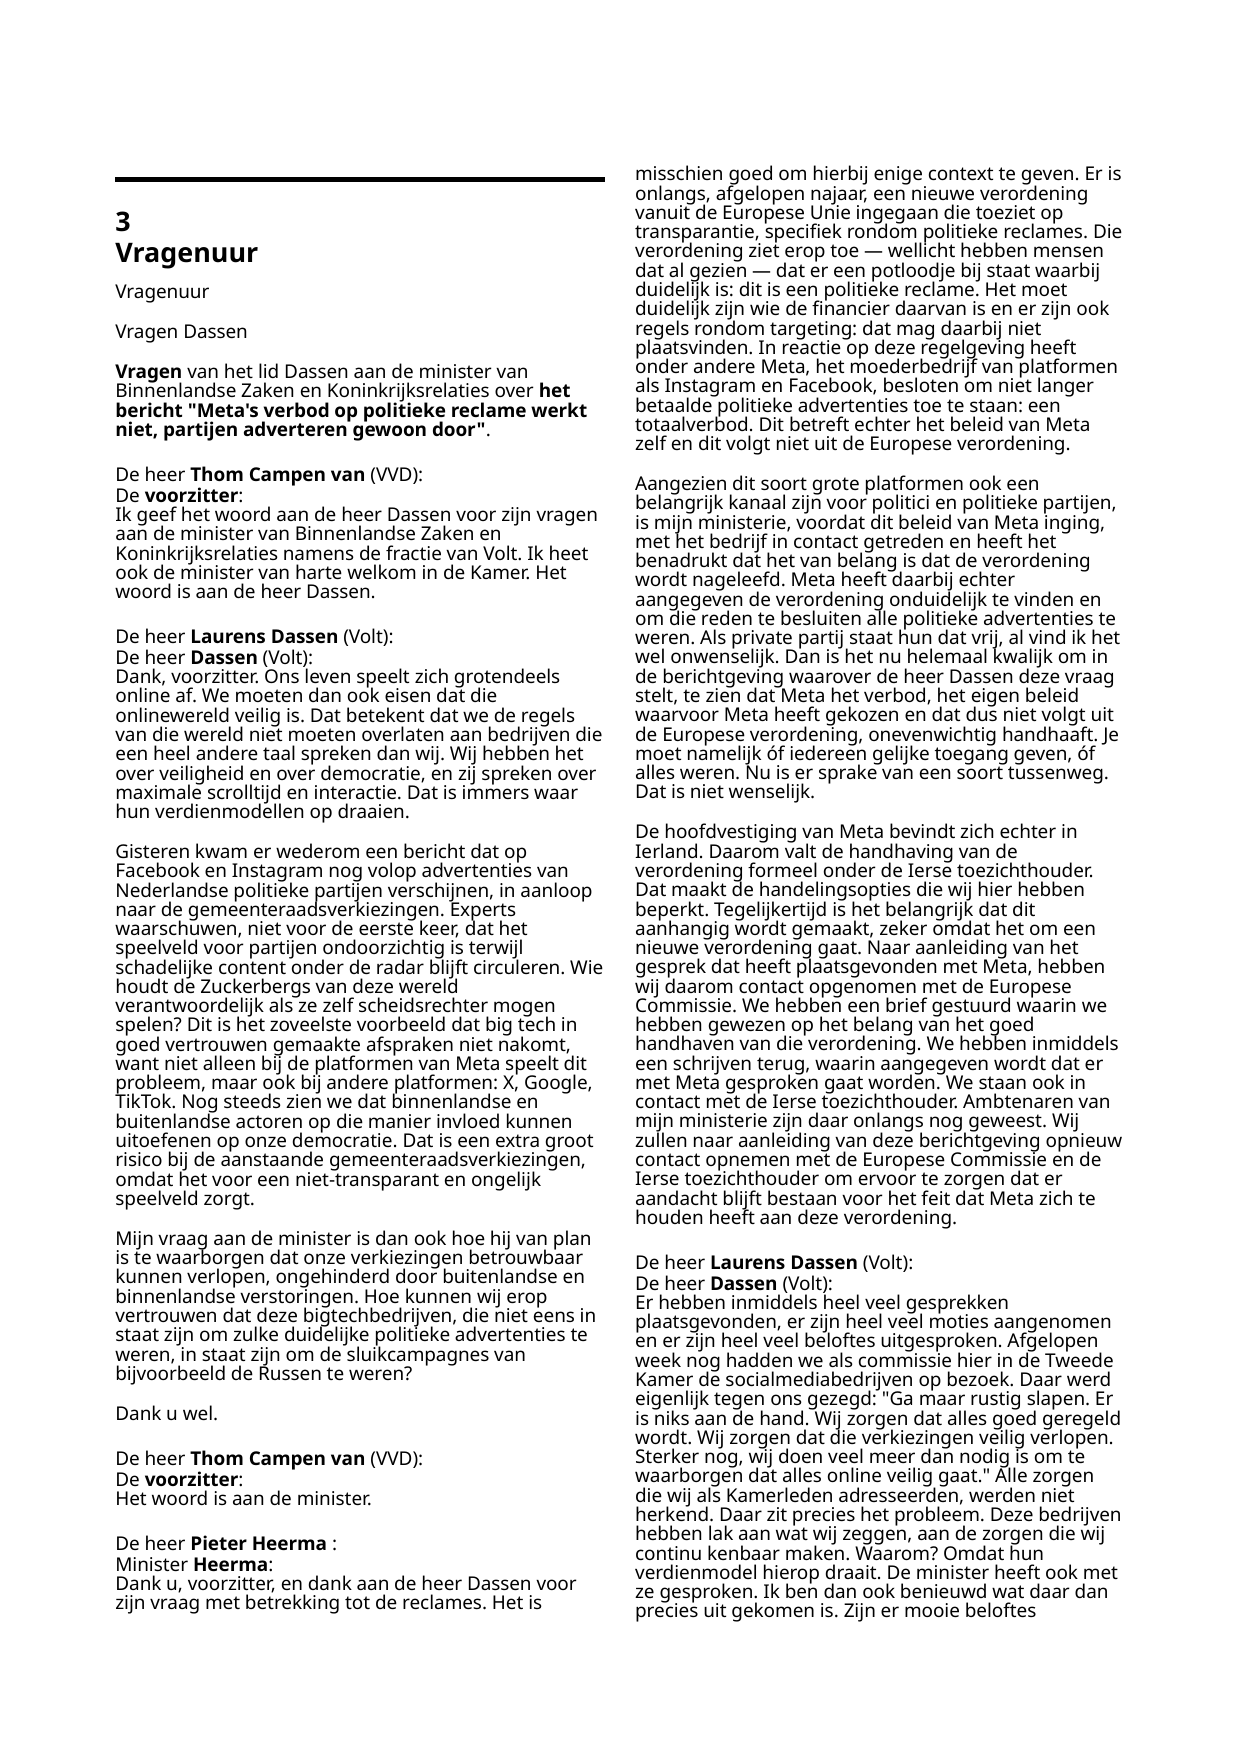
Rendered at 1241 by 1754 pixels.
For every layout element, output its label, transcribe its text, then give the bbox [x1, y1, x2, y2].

text Vragenuur [115, 239, 605, 283]
text Dank, voorzitter. Ons leven speelt zich grotendeels online af. We moeten dan ook eisen dat die onlinewereld veilig is. Dat betekent dat we de regels van die wereld niet moeten overlaten aan bedrijven die een heel andere taal spreken dan wij. Wij hebben het over veiligheid en over democratie, en zij spreken over maximale scrolltijd en interactie. Dat is immers waar hun verdienmodellen op draaien. [115, 668, 605, 822]
text 3 [115, 203, 605, 239]
text Vragen van het lid Dassen aan de minister van Binnenlandse Zaken en Koninkrijksrelaties over het bericht "Meta's verbod op politieke reclame werkt niet, partijen adverteren gewoon door". [115, 363, 605, 440]
text Het woord is aan de minister. [115, 1490, 605, 1509]
text De heer Pieter Heerma : [115, 1530, 605, 1556]
text De heer Laurens Dassen (Volt): [635, 1249, 1125, 1275]
text Minister Heerma: [115, 1556, 605, 1575]
text Vragenuur [115, 283, 605, 302]
text Er hebben inmiddels heel veel gesprekken plaatsgevonden, er zijn heel veel moties aangenomen en er zijn heel veel beloftes uitgesproken. Afgelopen week nog hadden we als commissie hier in de Tweede Kamer de socialmediabedrijven op bezoek. Daar werd eigenlijk tegen ons gezegd: "Ga maar rustig slapen. Er is niks aan de hand. Wij zorgen dat alles goed geregeld wordt. Wij zorgen dat die verkiezingen veilig verlopen. Sterker nog, wij doen veel meer dan nodig is om te waarborgen dat alles online veilig gaat." Alle zorgen die wij als Kamerleden adresseerden, werden niet herkend. Daar zit precies het probleem. Deze bedrijven hebben lak aan wat wij zeggen, aan de zorgen die wij continu kenbaar maken. Waarom? Omdat hun verdienmodel hierop draait. De minister heeft ook met ze gesproken. Ik ben dan ook benieuwd wat daar dan precies uit gekomen is. Zijn er mooie beloftes [635, 1294, 1125, 1622]
text Aangezien dit soort grote platformen ook een belangrijk kanaal zijn voor politici en politieke partijen, is mijn ministerie, voordat dit beleid van Meta inging, met het bedrijf in contact getreden en heeft het benadrukt dat het van belang is dat de verordening wordt nageleefd. Meta heeft daarbij echter aangegeven de verordening onduidelijk te vinden en om die reden te besluiten alle politieke advertenties te weren. Als private partij staat hun dat vrij, al vind ik het wel onwenselijk. Dan is het nu helemaal kwalijk om in de berichtgeving waarover de heer Dassen deze vraag stelt, te zien dat Meta het verbod, het eigen beleid waarvoor Meta heeft gekozen en dat dus niet volgt uit de Europese verordening, onevenwichtig handhaaft. Je moet namelijk óf iedereen gelijke toegang geven, óf alles weren. Nu is er sprake van een soort tussenweg. Dat is niet wenselijk. [635, 475, 1125, 803]
text Gisteren kwam er wederom een bericht dat op Facebook en Instagram nog volop advertenties van Nederlandse politieke partijen verschijnen, in aanloop naar de gemeenteraadsverkiezingen. Experts waarschuwen, niet voor de eerste keer, dat het speelveld voor partijen ondoorzichtig is terwijl schadelijke content onder de radar blijft circuleren. Wie houdt de Zuckerbergs van deze wereld verantwoordelijk als ze zelf scheidsrechter mogen spelen? Dit is het zoveelste voorbeeld dat big tech in goed vertrouwen gemaakte afspraken niet nakomt, want niet alleen bij de platformen van Meta speelt dit probleem, maar ook bij andere platformen: X, Google, TikTok. Nog steeds zien we dat binnenlandse en buitenlandse actoren op die manier invloed kunnen uitoefenen op onze democratie. Dat is een extra groot risico bij de aanstaande gemeenteraadsverkiezingen, omdat het voor een niet-transparant en ongelijk speelveld zorgt. [115, 843, 605, 1209]
text De hoofdvestiging van Meta bevindt zich echter in Ierland. Daarom valt de handhaving van de verordening formeel onder de Ierse toezichthouder. Dat maakt de handelingsopties die wij hier hebben beperkt. Tegelijkertijd is het belangrijk dat dit aanhangig wordt gemaakt, zeker omdat het om een nieuwe verordening gaat. Naar aanleiding van het gesprek dat heeft plaatsgevonden met Meta, hebben wij daarom contact opgenomen met de Europese Commissie. We hebben een brief gestuurd waarin we hebben gewezen op het belang van het goed handhaven van die verordening. We hebben inmiddels een schrijven terug, waarin aangegeven wordt dat er met Meta gesproken gaat worden. We staan ook in contact met de Ierse toezichthouder. Ambtenaren van mijn ministerie zijn daar onlangs nog geweest. Wij zullen naar aanleiding van deze berichtgeving opnieuw contact opnemen met de Europese Commissie en de Ierse toezichthouder om ervoor te zorgen dat er aandacht blijft bestaan voor het feit dat Meta zich te houden heeft aan deze verordening. [635, 823, 1125, 1228]
text misschien goed om hierbij enige context te geven. Er is onlangs, afgelopen najaar, een nieuwe verordening vanuit de Europese Unie ingegaan die toeziet op transparantie, specifiek rondom politieke reclames. Die verordening ziet erop toe — wellicht hebben mensen dat al gezien — dat er een potloodje bij staat waarbij duidelijk is: dit is een politieke reclame. Het moet duidelijk zijn wie de financier daarvan is en er zijn ook regels rondom targeting: dat mag daarbij niet plaatsvinden. In reactie op deze regelgeving heeft onder andere Meta, het moederbedrijf van platformen als Instagram en Facebook, besloten om niet langer betaalde politieke advertenties toe te staan: een totaalverbod. Dit betreft echter het beleid van Meta zelf en dit volgt niet uit de Europese verordening. [635, 165, 1125, 454]
text De heer Dassen (Volt): [635, 1275, 1125, 1294]
text De heer Thom Campen van (VVD): [115, 461, 605, 487]
text De heer Thom Campen van (VVD): [115, 1445, 605, 1471]
text Mijn vraag aan de minister is dan ook hoe hij van plan is te waarborgen dat onze verkiezingen betrouwbaar kunnen verlopen, ongehinderd door buitenlandse en binnenlandse verstoringen. Hoe kunnen wij erop vertrouwen dat deze bigtechbedrijven, die niet eens in staat zijn om zulke duidelijke politieke advertenties te weren, in staat zijn om de sluikcampagnes van bijvoorbeeld de Russen te weren? [115, 1230, 605, 1384]
text De voorzitter: [115, 1471, 605, 1490]
text De heer Dassen (Volt): [115, 649, 605, 668]
text Dank u wel. [115, 1405, 605, 1424]
text Dank u, voorzitter, en dank aan de heer Dassen voor zijn vraag met betrekking tot de reclames. Het is [115, 1575, 605, 1613]
text De voorzitter: [115, 487, 605, 506]
text Vragen Dassen [115, 323, 605, 342]
text De heer Laurens Dassen (Volt): [115, 623, 605, 649]
text Ik geef het woord aan de heer Dassen voor zijn vragen aan de minister van Binnenlandse Zaken en Koninkrijksrelaties namens de fractie van Volt. Ik heet ook de minister van harte welkom in de Kamer. Het woord is aan de heer Dassen. [115, 506, 605, 602]
